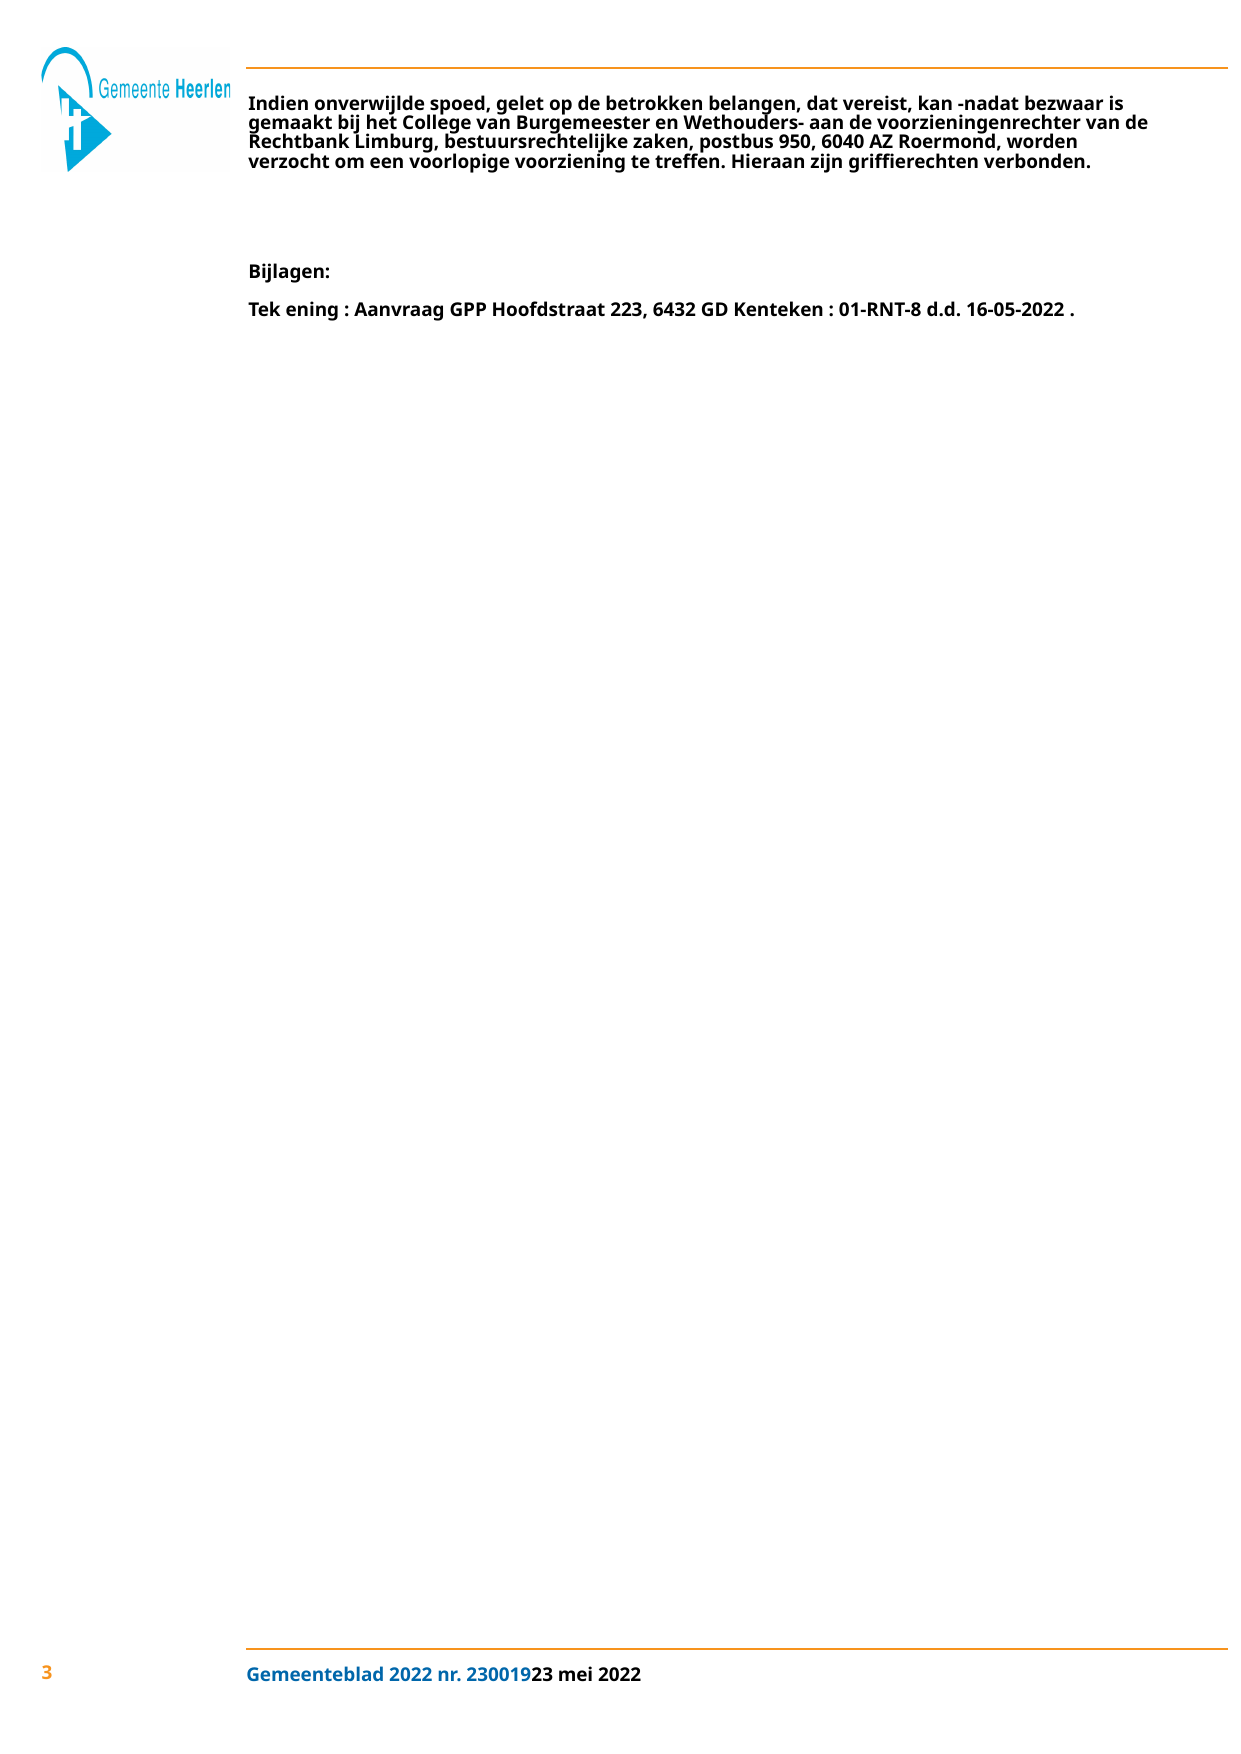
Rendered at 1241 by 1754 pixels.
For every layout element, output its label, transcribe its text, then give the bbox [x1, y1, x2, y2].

text Bijlagen: [248, 263, 1152, 283]
picture [41, 47, 231, 172]
picture [41, 47, 59, 70]
text Indien onverwijlde spoed, gelet op de betrokken belangen, dat vereist, kan -nadat bezwaar is gemaakt bij het College van Burgemeester en Wethouders- aan de voorzieningenrechter van de Rechtbank Limburg, bestuursrechtelijke zaken, postbus 950, 6040 AZ Roermond, worden verzocht om een voorlopige voorziening te treffen. Hieraan zijn griffierechten verbonden. [248, 95, 1152, 172]
text Tek ening : Aanvraag GPP Hoofdstraat 223, 6432 GD Kenteken : 01-RNT-8 d.d. 16-05-2022 . [248, 301, 1152, 320]
